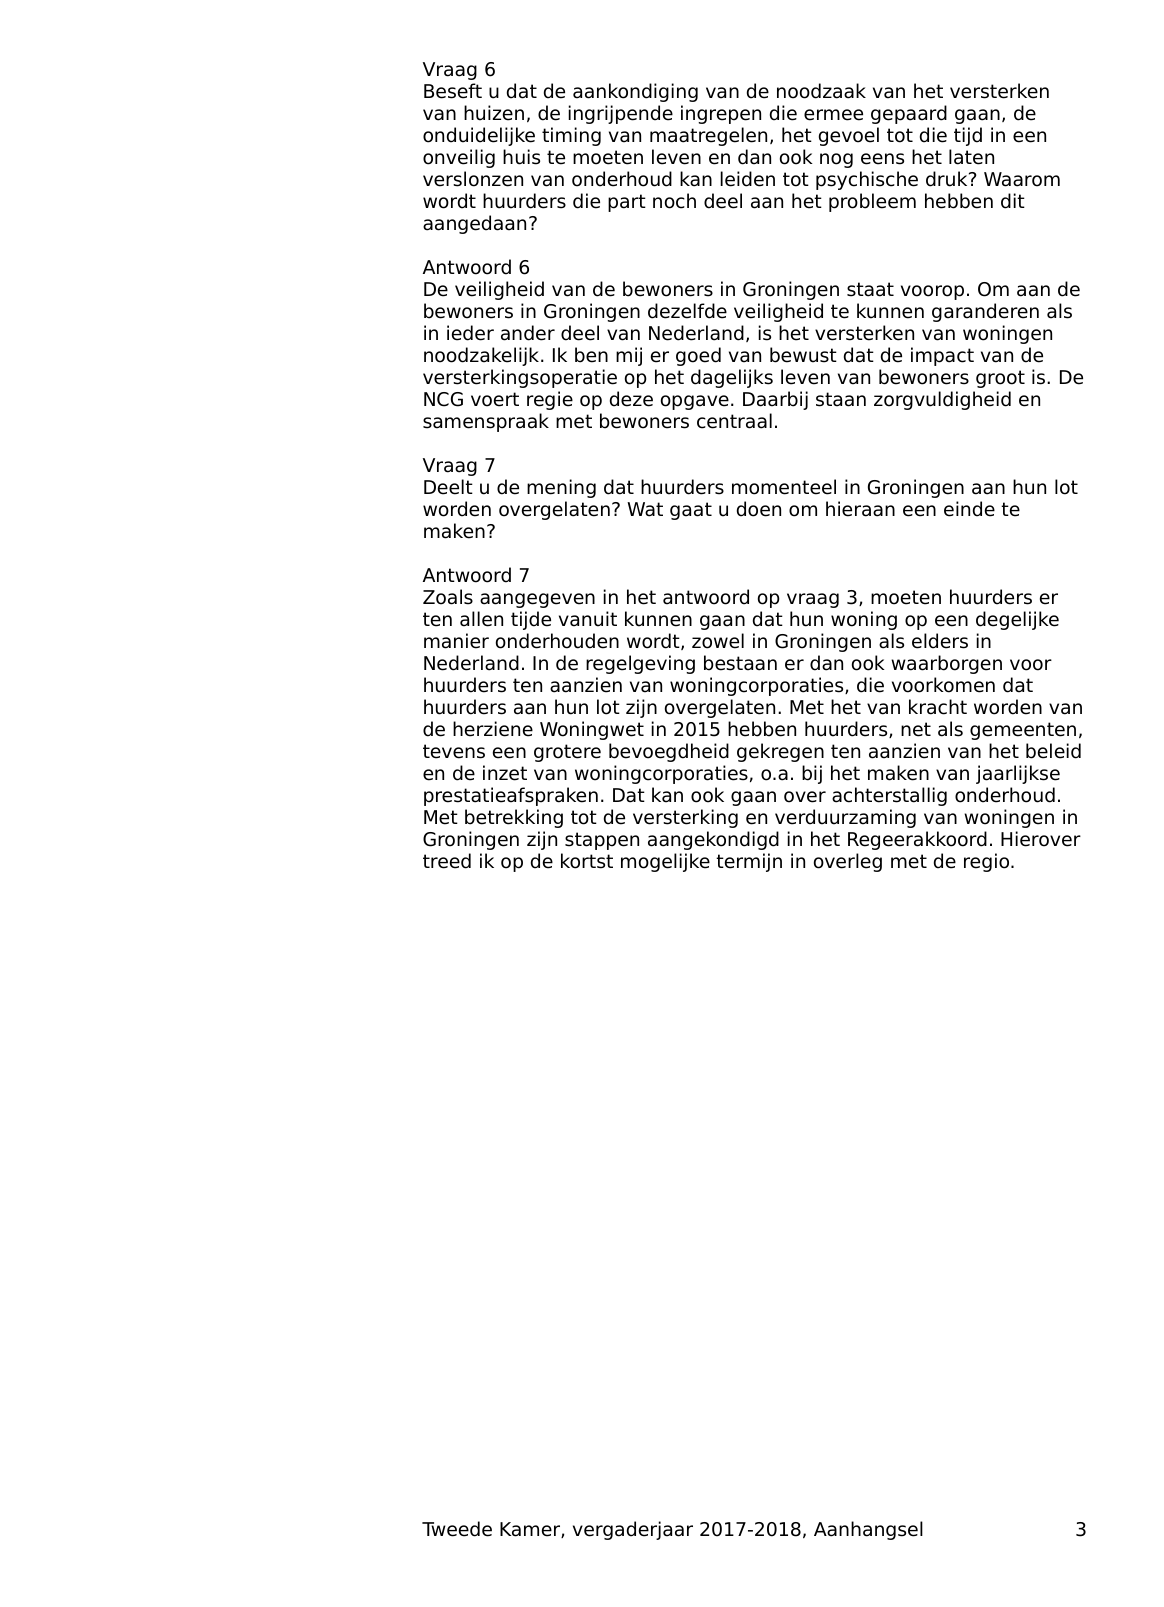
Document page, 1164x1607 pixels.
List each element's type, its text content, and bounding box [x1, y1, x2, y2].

text Deelt u de mening dat huurders momenteel in Groningen aan hun lot worden overgelaten? Wat gaat u doen om hieraan een einde te maken? [422, 477, 1087, 543]
text Antwoord 7 [422, 565, 1087, 587]
text Vraag 6 [422, 59, 1087, 81]
text De veiligheid van de bewoners in Groningen staat voorop. Om aan de bewoners in Groningen dezelfde veiligheid te kunnen garanderen als in ieder ander deel van Nederland, is het versterken van woningen noodzakelijk. Ik ben mij er goed van bewust dat de impact van de versterkingsoperatie op het dagelijks leven van bewoners groot is. De NCG voert regie op deze opgave. Daarbij staan zorgvuldigheid en samenspraak met bewoners centraal. [422, 279, 1087, 433]
text Antwoord 6 [422, 257, 1087, 279]
text Beseft u dat de aankondiging van de noodzaak van het versterken van huizen, de ingrijpende ingrepen die ermee gepaard gaan, de onduidelijke timing van maatregelen, het gevoel tot die tijd in een onveilig huis te moeten leven en dan ook nog eens het laten verslonzen van onderhoud kan leiden tot psychische druk? Waarom wordt huurders die part noch deel aan het probleem hebben dit aangedaan? [422, 81, 1087, 235]
text Vraag 7 [422, 455, 1087, 477]
text Zoals aangegeven in het antwoord op vraag 3, moeten huurders er ten allen tijde vanuit kunnen gaan dat hun woning op een degelijke manier onderhouden wordt, zowel in Groningen als elders in Nederland. In de regelgeving bestaan er dan ook waarborgen voor huurders ten aanzien van woningcorporaties, die voorkomen dat huurders aan hun lot zijn overgelaten. Met het van kracht worden van de herziene Woningwet in 2015 hebben huurders, net als gemeenten, tevens een grotere bevoegdheid gekregen ten aanzien van het beleid en de inzet van woningcorporaties, o.a. bij het maken van jaarlijkse prestatieafspraken. Dat kan ook gaan over achterstallig onderhoud. Met betrekking tot de versterking en verduurzaming van woningen in Groningen zijn stappen aangekondigd in het Regeerakkoord. Hierover treed ik op de kortst mogelijke termijn in overleg met de regio. [422, 587, 1087, 873]
